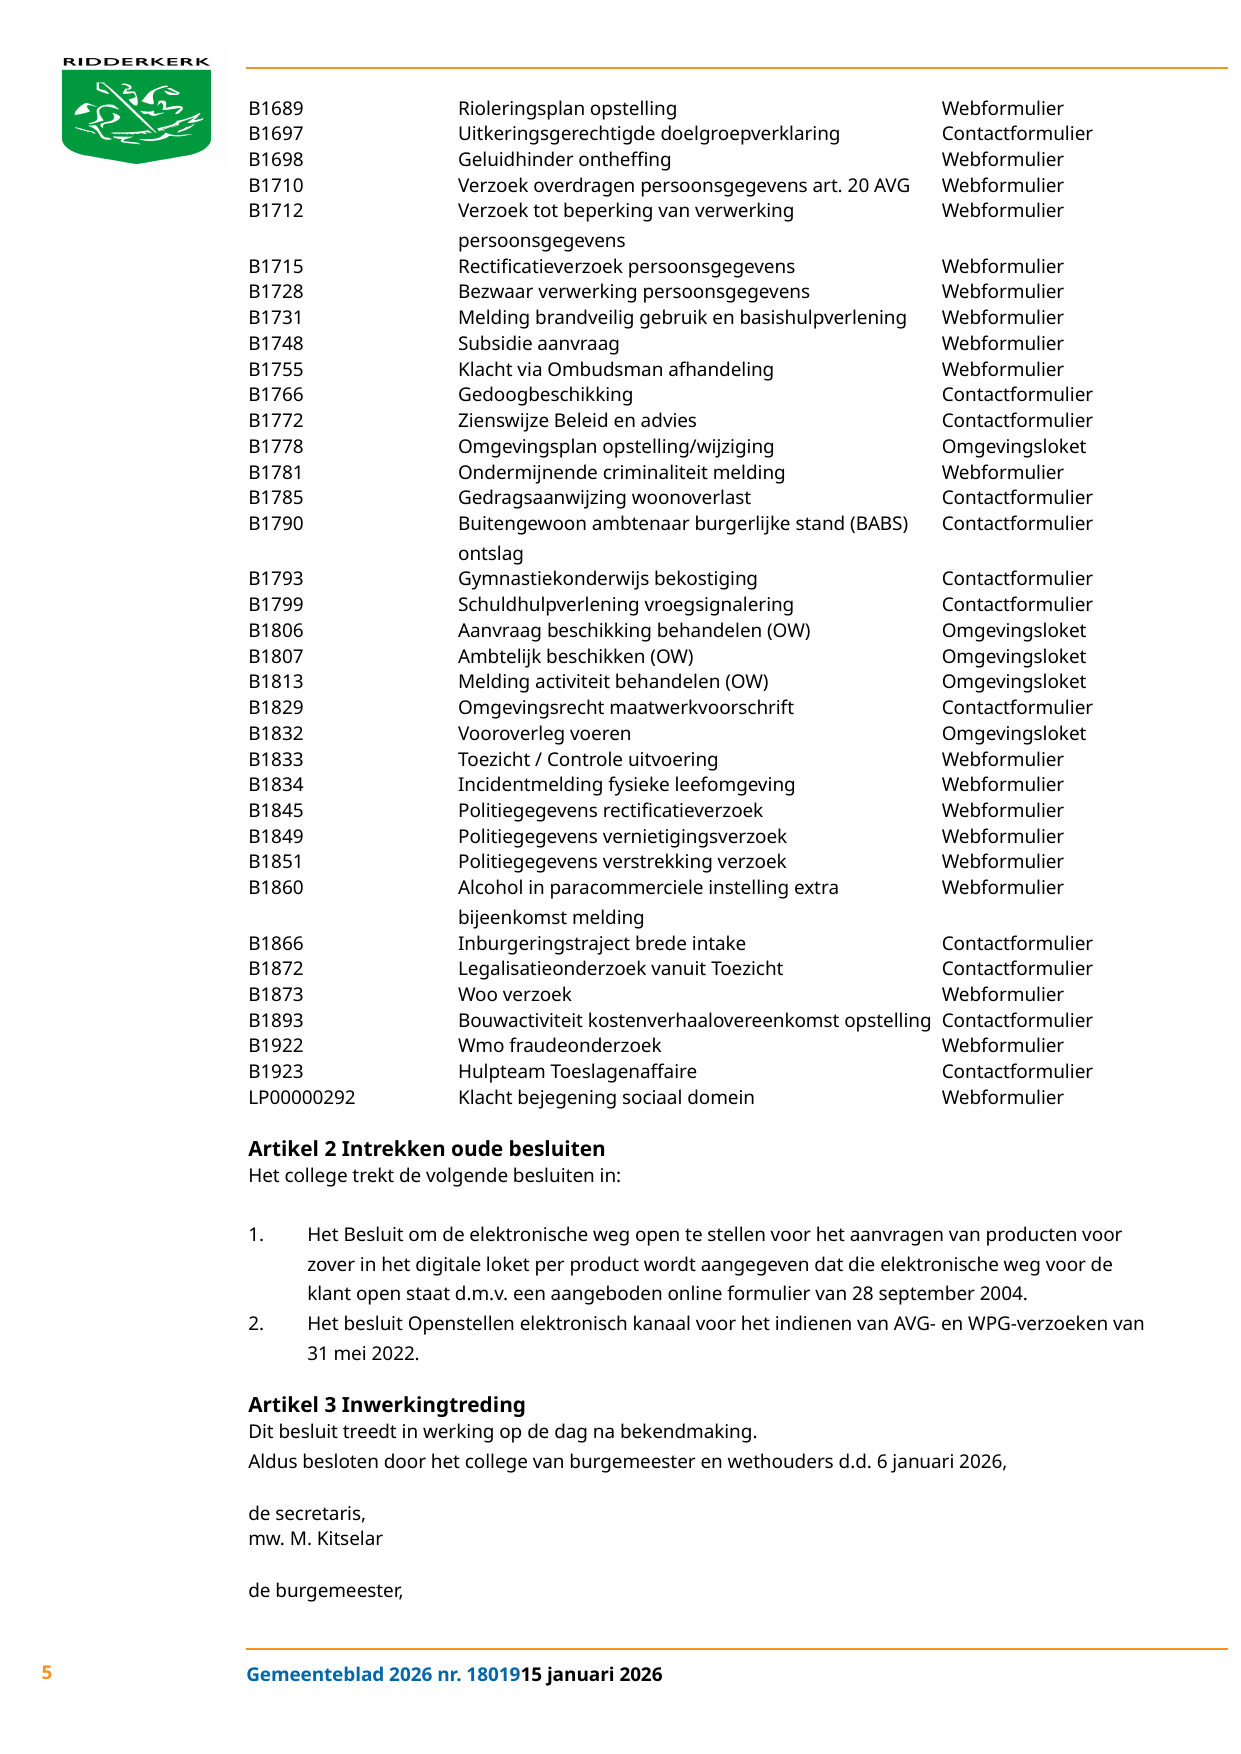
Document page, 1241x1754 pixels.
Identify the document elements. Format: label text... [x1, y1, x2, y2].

table_cell Schuldhulpverlening vroegsignalering [458, 591, 942, 617]
table_cell Omgevingsloket [942, 643, 1152, 668]
table_cell Politiegegevens verstrekking verzoek [458, 849, 942, 874]
table_cell B1799 [248, 591, 458, 617]
table_cell Contactformulier [942, 510, 1152, 566]
table_cell Verzoek overdragen persoonsgegevens art. 20 AVG [458, 172, 942, 198]
table_cell Contactformulier [942, 121, 1152, 146]
table_cell B1851 [248, 849, 458, 874]
table_cell B1922 [248, 1033, 458, 1058]
table_cell Uitkeringsgerechtigde doelgroepverklaring [458, 121, 942, 146]
text Het college trekt de volgende besluiten in: [248, 1162, 1152, 1188]
table_cell Gymnastiekonderwijs bekostiging [458, 566, 942, 591]
table_cell Subsidie aanvraag [458, 330, 942, 356]
table_cell Omgevingsloket [942, 720, 1152, 746]
table_cell Webformulier [942, 874, 1152, 930]
list Het besluit Openstellen elektronisch kanaal voor het indienen van AVG- en WPG-verzoeken van 31 mei 2022. [248, 1310, 1152, 1366]
table_cell Politiegegevens rectificatieverzoek [458, 797, 942, 823]
table_cell Webformulier [942, 172, 1152, 198]
table_cell Inburgeringstraject brede intake [458, 930, 942, 955]
table_cell B1766 [248, 382, 458, 407]
table_cell Contactformulier [942, 955, 1152, 981]
table_cell Contactformulier [942, 694, 1152, 720]
table_cell Omgevingsloket [942, 669, 1152, 694]
table_cell Wmo fraudeonderzoek [458, 1033, 942, 1058]
table_cell Vooroverleg voeren [458, 720, 942, 746]
table_cell Klacht via Ombudsman afhandeling [458, 356, 942, 382]
table_cell Webformulier [942, 981, 1152, 1007]
picture [41, 47, 231, 172]
table_cell Contactformulier [942, 566, 1152, 591]
table_cell Incidentmelding fysieke leefomgeving [458, 771, 942, 797]
table_cell B1866 [248, 930, 458, 955]
table_cell B1712 [248, 198, 458, 253]
text Artikel 2 Intrekken oude besluiten [248, 1134, 1152, 1162]
table_cell Webformulier [942, 146, 1152, 172]
table_cell Contactformulier [942, 1007, 1152, 1033]
table_cell Geluidhinder ontheffing [458, 146, 942, 172]
table_cell Hulpteam Toeslagenaffaire [458, 1058, 942, 1084]
table_cell Woo verzoek [458, 981, 942, 1007]
table_cell B1715 [248, 253, 458, 279]
table_cell Politiegegevens vernietigingsverzoek [458, 823, 942, 849]
table_cell B1748 [248, 330, 458, 356]
table_cell B1860 [248, 874, 458, 930]
table_cell Webformulier [942, 253, 1152, 279]
table_cell Verzoek tot beperking van verwerking persoonsgegevens [458, 198, 942, 253]
table_cell Alcohol in paracommerciele instelling extra bijeenkomst melding [458, 874, 942, 930]
table_cell B1793 [248, 566, 458, 591]
table_cell Zienswijze Beleid en advies [458, 408, 942, 433]
table_cell B1923 [248, 1058, 458, 1084]
table_cell B1698 [248, 146, 458, 172]
table_cell Contactformulier [942, 408, 1152, 433]
list Het Besluit om de elektronische weg open te stellen voor het aanvragen van producten voor zover in het digitale loket per product wordt aangegeven dat die elektronische weg voor de klant open staat d.m.v. een aangeboden online formulier van 28 september 2004. [248, 1221, 1152, 1306]
table_cell B1772 [248, 408, 458, 433]
text mw. M. Kitselar [248, 1525, 1152, 1551]
table_cell Bezwaar verwerking persoonsgegevens [458, 279, 942, 304]
table_cell Webformulier [942, 330, 1152, 356]
table_cell B1785 [248, 485, 458, 510]
text Dit besluit treedt in werking op de dag na bekendmaking. [248, 1419, 1152, 1444]
table_cell Toezicht / Controle uitvoering [458, 746, 942, 771]
text de secretaris, [248, 1500, 1152, 1525]
table_cell Contactformulier [942, 930, 1152, 955]
table_cell Webformulier [942, 797, 1152, 823]
table_cell Ondermijnende criminaliteit melding [458, 459, 942, 484]
table_cell Contactformulier [942, 382, 1152, 407]
table_cell Rioleringsplan opstelling [458, 95, 942, 121]
table_cell B1781 [248, 459, 458, 484]
table_cell B1728 [248, 279, 458, 304]
table_cell B1845 [248, 797, 458, 823]
table_cell B1834 [248, 771, 458, 797]
table_cell Aanvraag beschikking behandelen (OW) [458, 617, 942, 643]
table_cell B1872 [248, 955, 458, 981]
table_cell Webformulier [942, 459, 1152, 484]
table_cell B1731 [248, 305, 458, 330]
table_cell B1893 [248, 1007, 458, 1033]
table_cell Webformulier [942, 279, 1152, 304]
table_cell Webformulier [942, 823, 1152, 849]
table_cell B1849 [248, 823, 458, 849]
table_cell Melding activiteit behandelen (OW) [458, 669, 942, 694]
table_cell Omgevingsplan opstelling/wijziging [458, 433, 942, 459]
table_cell Melding brandveilig gebruik en basishulpverlening [458, 305, 942, 330]
table_cell Ambtelijk beschikken (OW) [458, 643, 942, 668]
table_cell Omgevingsloket [942, 617, 1152, 643]
table_cell Webformulier [942, 771, 1152, 797]
table_cell B1833 [248, 746, 458, 771]
table_cell B1829 [248, 694, 458, 720]
table_cell Webformulier [942, 849, 1152, 874]
table_cell Webformulier [942, 1084, 1152, 1110]
table_cell Contactformulier [942, 1058, 1152, 1084]
table_cell B1710 [248, 172, 458, 198]
table_cell B1697 [248, 121, 458, 146]
table_cell Webformulier [942, 305, 1152, 330]
table_cell Bouwactiviteit kostenverhaalovereenkomst opstelling [458, 1007, 942, 1033]
table_cell B1807 [248, 643, 458, 668]
table_cell B1755 [248, 356, 458, 382]
table_cell Legalisatieonderzoek vanuit Toezicht [458, 955, 942, 981]
table_cell LP00000292 [248, 1084, 458, 1110]
text Artikel 3 Inwerkingtreding [248, 1390, 1152, 1419]
table_cell B1790 [248, 510, 458, 566]
table_cell Webformulier [942, 746, 1152, 771]
table_cell Klacht bejegening sociaal domein [458, 1084, 942, 1110]
text de burgemeester, [248, 1577, 1152, 1603]
table_cell Omgevingsrecht maatwerkvoorschrift [458, 694, 942, 720]
table_cell Omgevingsloket [942, 433, 1152, 459]
table_cell Webformulier [942, 95, 1152, 121]
table_cell B1689 [248, 95, 458, 121]
table_cell B1778 [248, 433, 458, 459]
table_cell Webformulier [942, 1033, 1152, 1058]
table_cell Gedragsaanwijzing woonoverlast [458, 485, 942, 510]
table_cell Gedoogbeschikking [458, 382, 942, 407]
table_cell B1806 [248, 617, 458, 643]
table_cell Contactformulier [942, 485, 1152, 510]
table_cell Buitengewoon ambtenaar burgerlijke stand (BABS) ontslag [458, 510, 942, 566]
table_cell Contactformulier [942, 591, 1152, 617]
table_cell Webformulier [942, 198, 1152, 253]
table_cell B1813 [248, 669, 458, 694]
table_cell B1832 [248, 720, 458, 746]
text Aldus besloten door het college van burgemeester en wethouders d.d. 6 januari 2026, [248, 1448, 1152, 1474]
table_cell Rectificatieverzoek persoonsgegevens [458, 253, 942, 279]
table_cell Webformulier [942, 356, 1152, 382]
table_cell B1873 [248, 981, 458, 1007]
